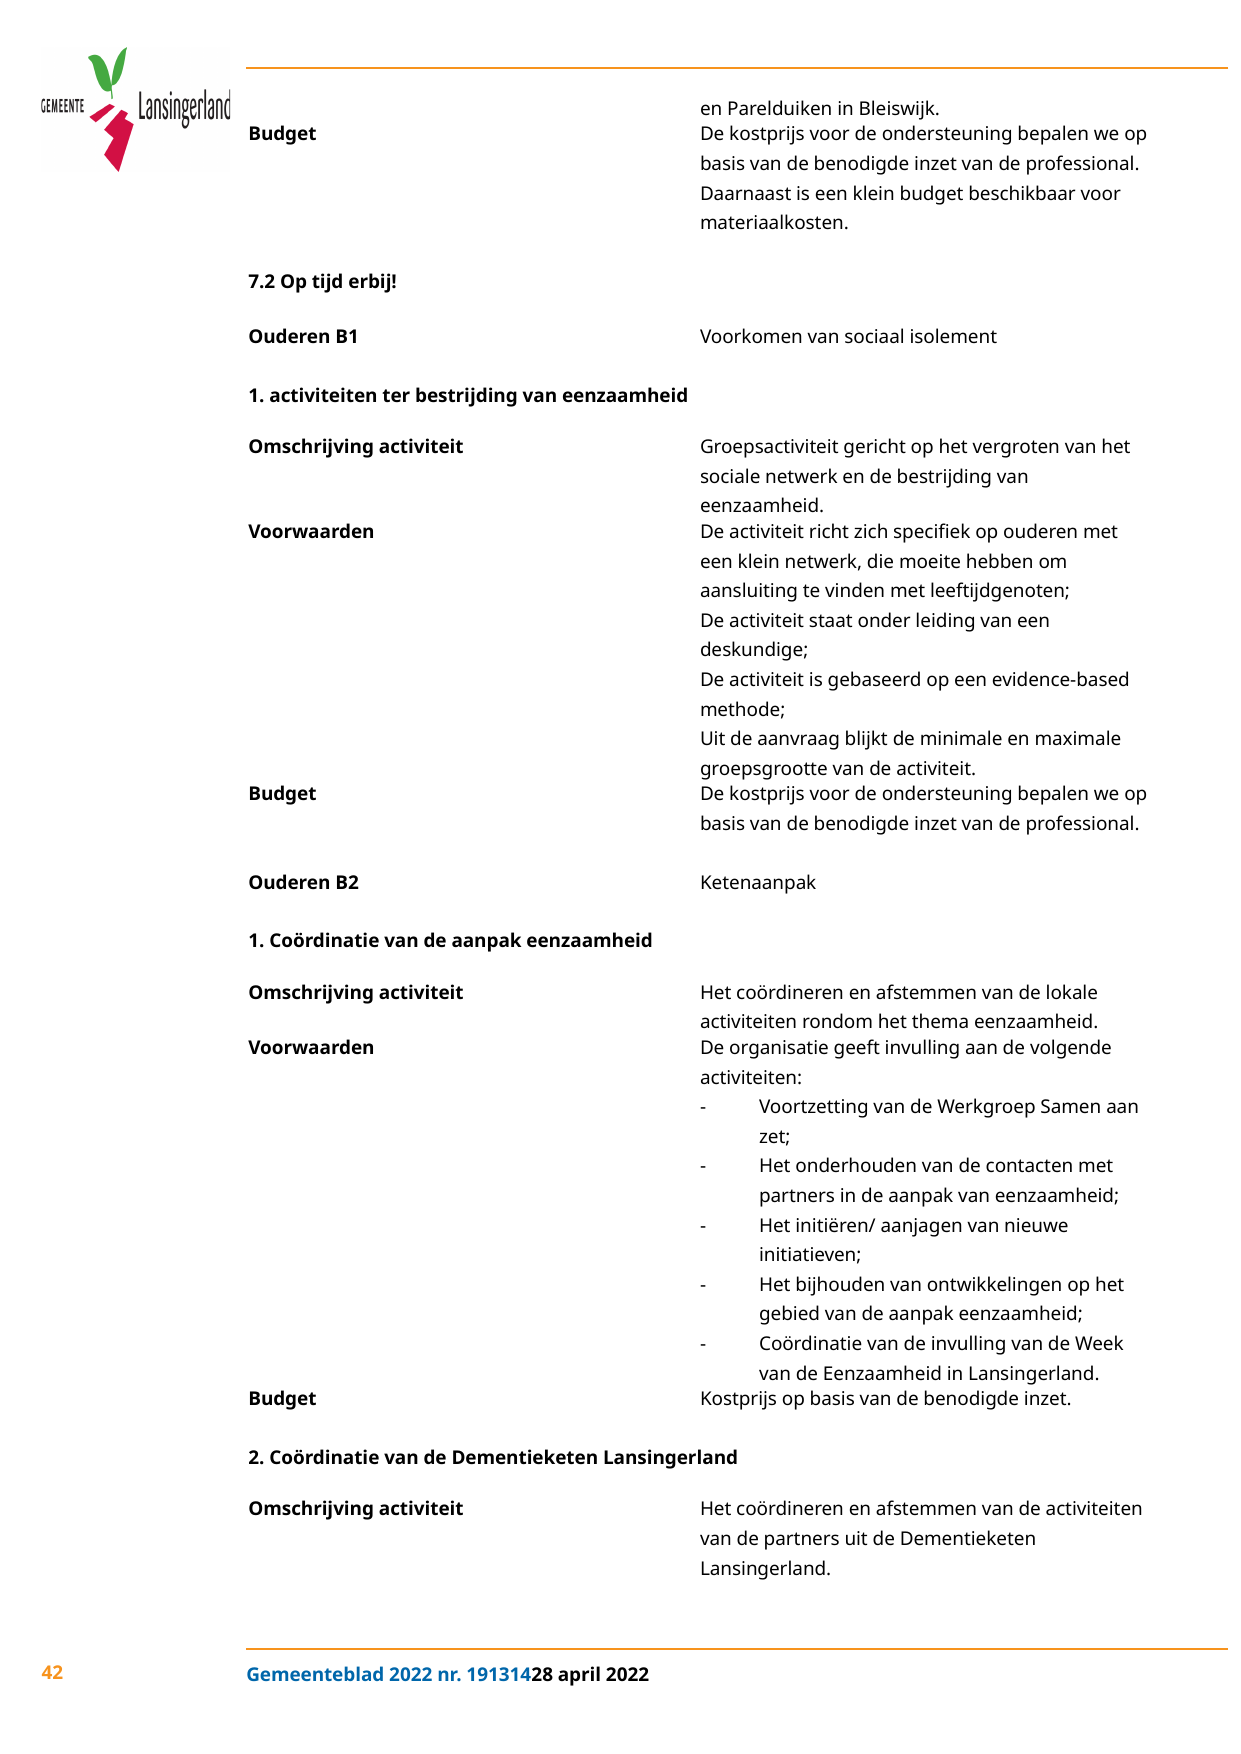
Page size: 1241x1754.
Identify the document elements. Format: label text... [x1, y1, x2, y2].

table_header Ouderen B2 [248, 869, 700, 894]
table_header 2. Coördinatie van de Dementieketen Lansingerland [248, 1444, 1152, 1470]
picture [41, 47, 231, 172]
table_cell en Parelduiken in Bleiswijk. [700, 95, 1152, 121]
table_cell [248, 953, 1152, 979]
table_cell Groepsactiviteit gericht op het vergroten van het sociale netwerk en de bestrijding van eenzaamheid. [700, 433, 1152, 518]
table_cell De kostprijs voor de ondersteuning bepalen we op basis van de benodigde inzet van de professional. Daarnaast is een klein budget beschikbaar voor materiaalkosten. [700, 121, 1152, 235]
table_cell Voorwaarden [248, 518, 700, 781]
table_cell [248, 408, 1152, 433]
text 7.2 Op tijd erbij! [248, 268, 1152, 293]
table_cell Voorwaarden [248, 1034, 700, 1385]
table_cell [248, 1470, 1152, 1496]
table_cell Omschrijving activiteit [248, 1496, 700, 1580]
table_header 1. Coördinatie van de aanpak eenzaamheid [248, 928, 1152, 953]
table_cell Het coördineren en afstemmen van de lokale activiteiten rondom het thema eenzaamheid. [700, 979, 1152, 1034]
table_header Voorkomen van sociaal isolement [700, 323, 1152, 349]
table_cell Budget [248, 1385, 700, 1411]
table_cell De activiteit richt zich specifiek op ouderen met een klein netwerk, die moeite hebben om aansluiting te vinden met leeftijdgenoten; De activiteit staat onder leiding van een deskundige; De activiteit is gebaseerd op een evidence-based methode; Uit de aanvraag blijkt de minimale en maximale groepsgrootte van de activiteit. [700, 518, 1152, 781]
table_header Ketenaanpak [700, 869, 1152, 894]
table_cell Budget [248, 121, 700, 235]
table_cell [248, 95, 700, 121]
table_cell Omschrijving activiteit [248, 433, 700, 518]
table_cell Kostprijs op basis van de benodigde inzet. [700, 1385, 1152, 1411]
table_header 1. activiteiten ter bestrijding van eenzaamheid [248, 382, 1152, 408]
table_cell Budget [248, 781, 700, 836]
table_cell Het coördineren en afstemmen van de activiteiten van de partners uit de Dementieketen Lansingerland. [700, 1496, 1152, 1580]
table_header Ouderen B1 [248, 323, 700, 349]
table_cell Omschrijving activiteit [248, 979, 700, 1034]
table_cell De organisatie geeft invulling aan de volgende activiteiten: Voortzetting van de Werkgroep Samen aan zet; Het onderhouden van de contacten met partners in de aanpak van eenzaamheid; Het initiëren/ aanjagen van nieuwe initiatieven; Het bijhouden van ontwikkelingen op het gebied van de aanpak eenzaamheid; Coördinatie van de invulling van de Week van de Eenzaamheid in Lansingerland. [700, 1034, 1152, 1385]
table_cell De kostprijs voor de ondersteuning bepalen we op basis van de benodigde inzet van de professional. [700, 781, 1152, 836]
